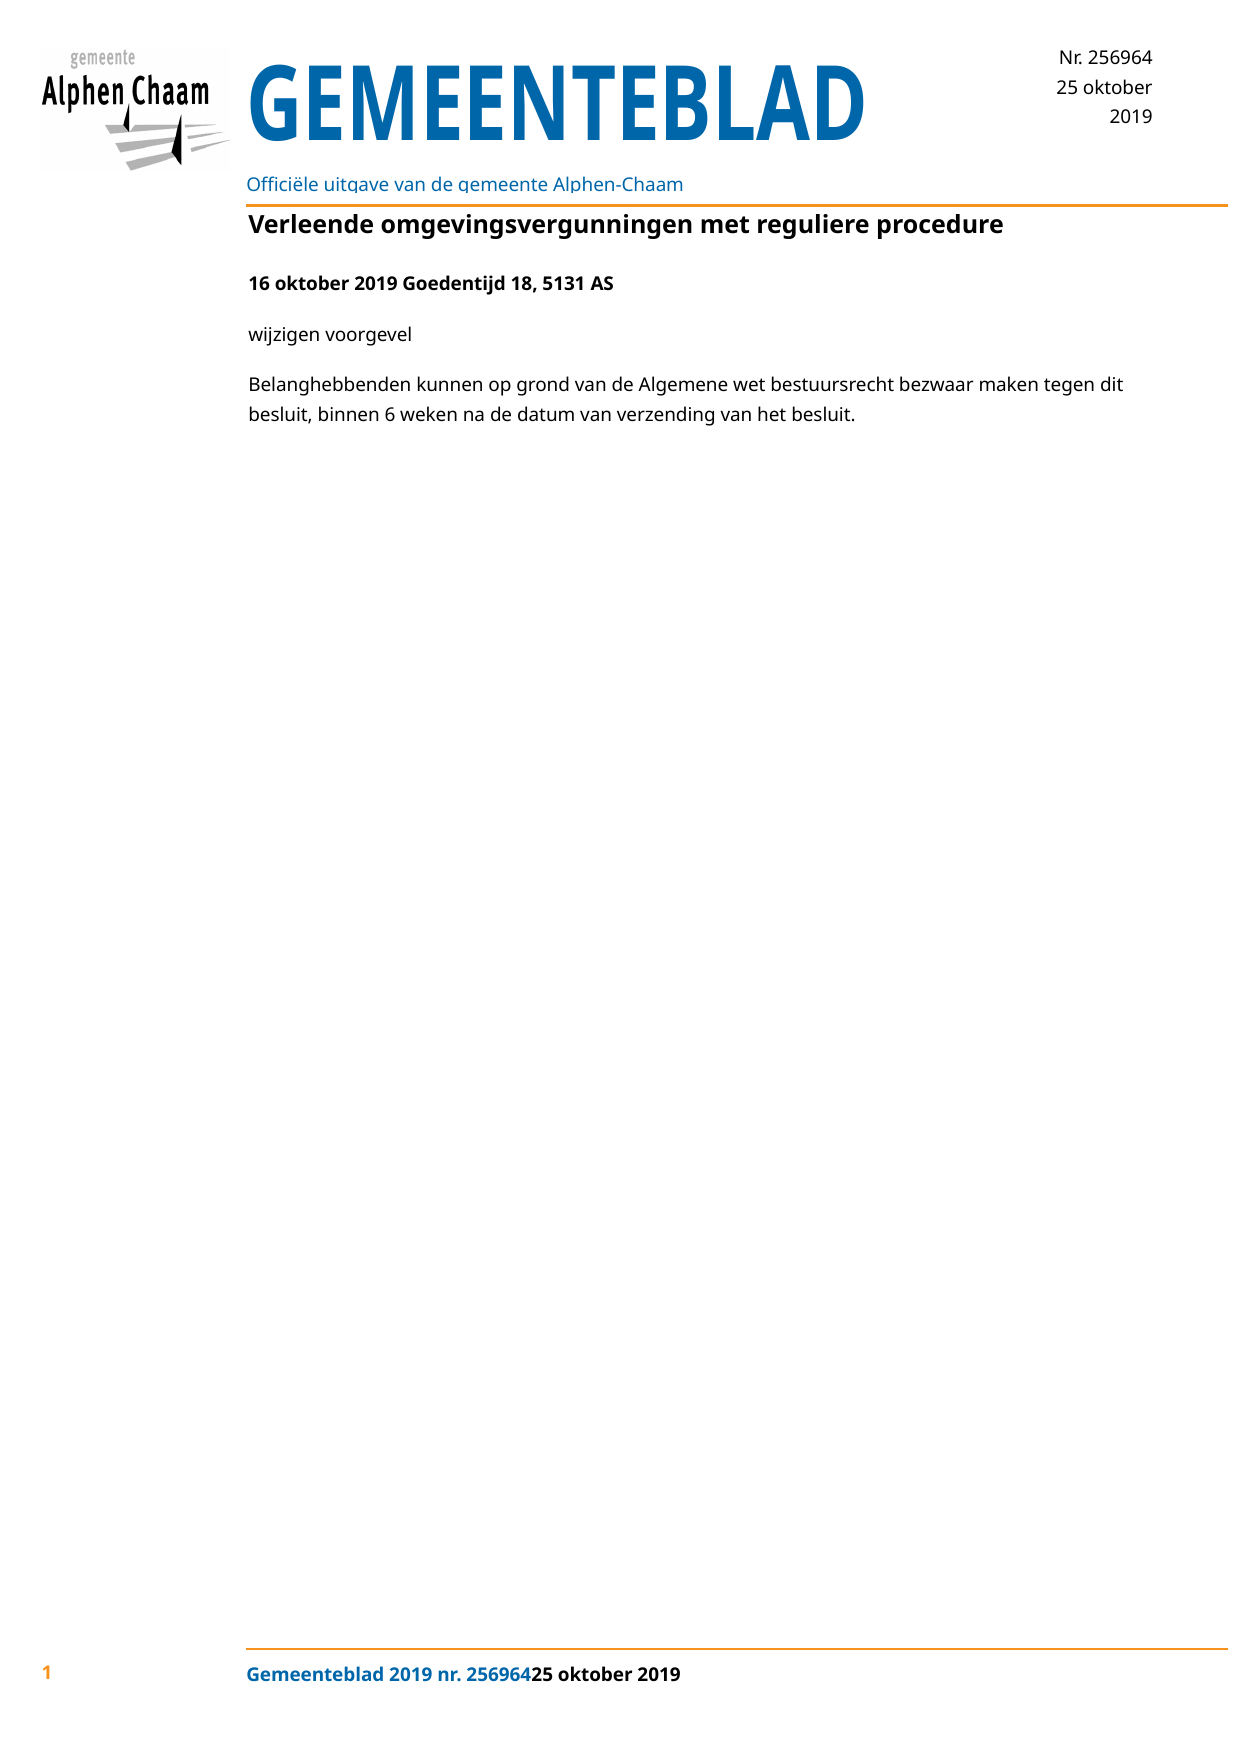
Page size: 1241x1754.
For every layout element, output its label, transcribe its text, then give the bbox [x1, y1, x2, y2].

text 16 oktober 2019 Goedentijd 18, 5131 AS [248, 270, 1152, 296]
text wijzigen voorgevel [248, 321, 1152, 346]
text Verleende omgevingsvergunningen met reguliere procedure [248, 207, 1152, 241]
picture [41, 47, 231, 172]
text Belanghebbenden kunnen op grond van de Algemene wet bestuursrecht bezwaar maken tegen dit besluit, binnen 6 weken na de datum van verzending van het besluit. [248, 371, 1152, 426]
